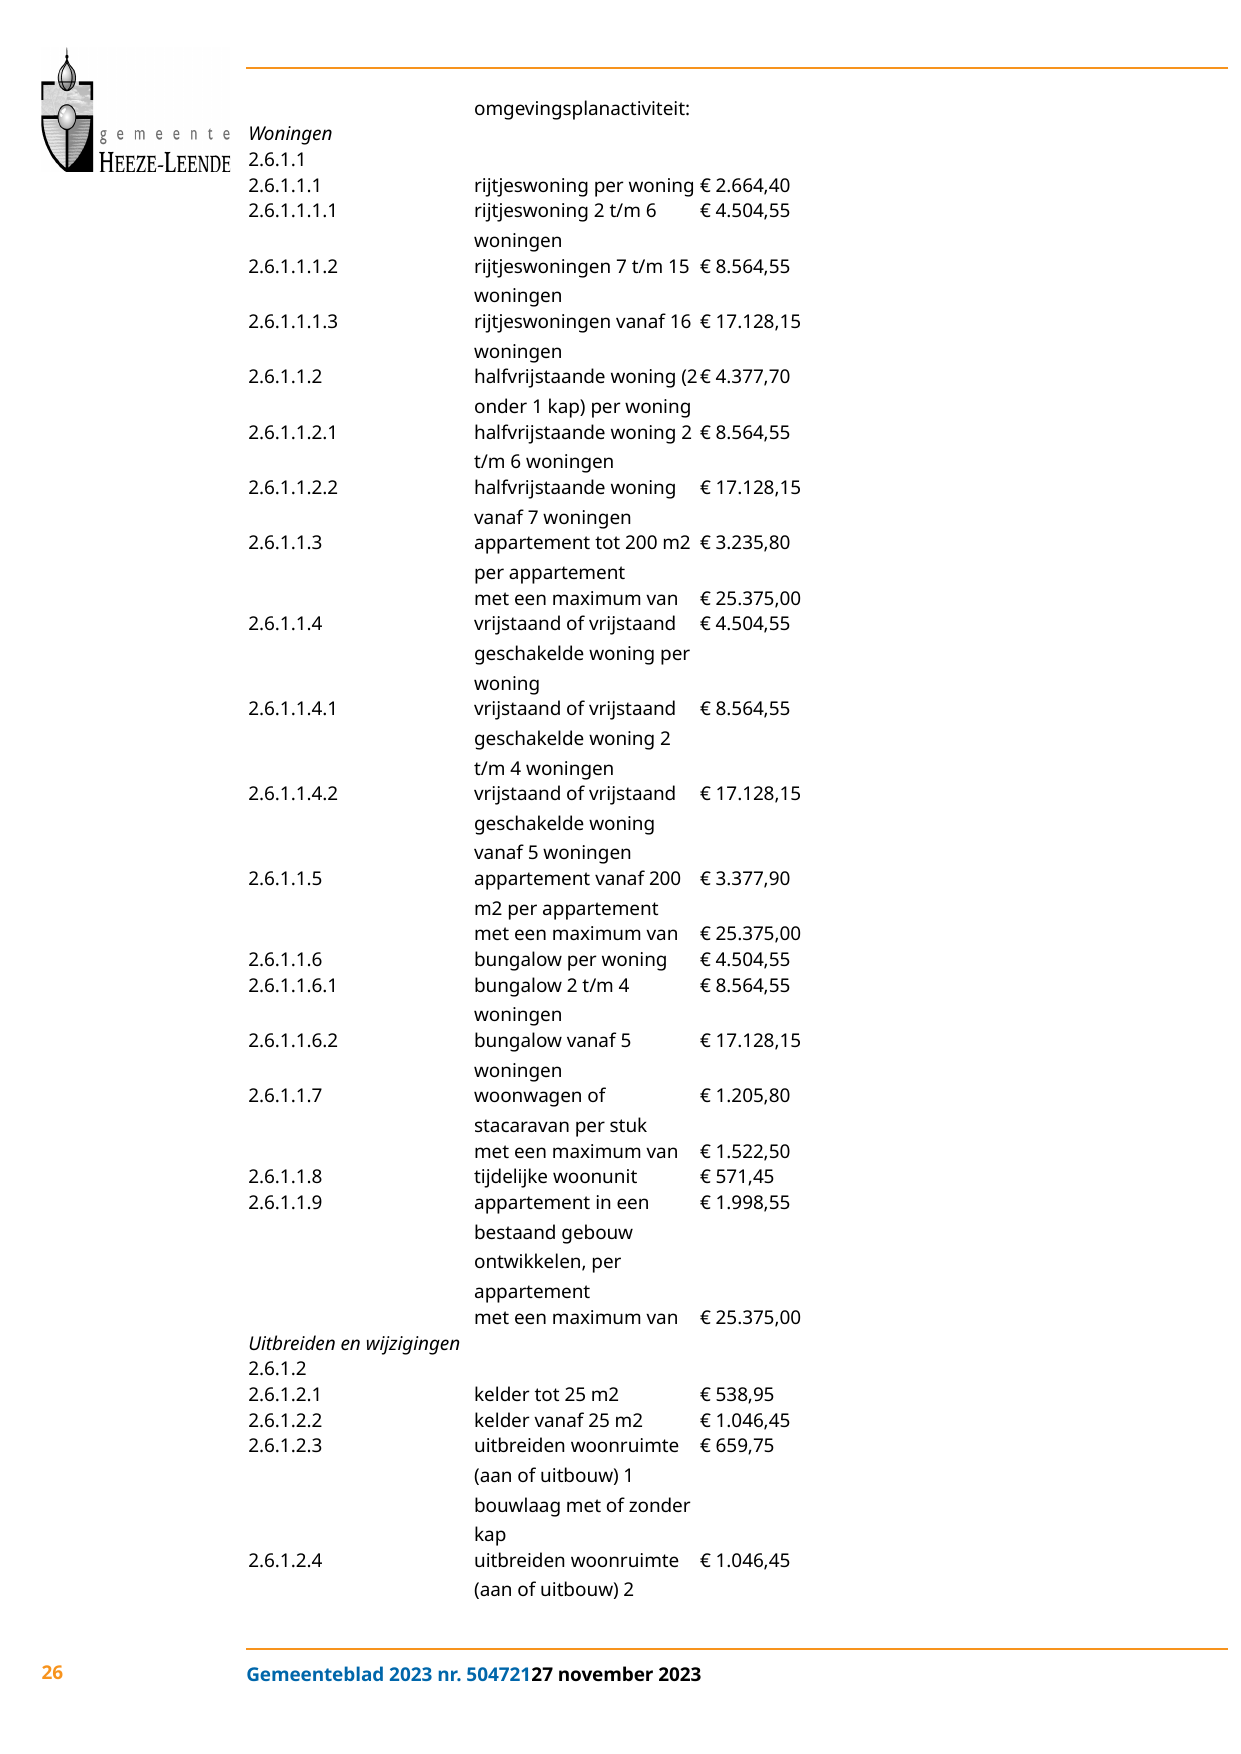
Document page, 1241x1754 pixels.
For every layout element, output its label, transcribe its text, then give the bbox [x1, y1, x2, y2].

table_cell 2.6.1.1.9 [248, 1190, 474, 1304]
table_cell 2.6.1.2.3 [248, 1433, 474, 1547]
table_cell 2.6.1.1.1.2 [248, 253, 474, 308]
table_cell [926, 146, 1152, 172]
table_cell uitbreiden woonruimte (aan of uitbouw) 1 bouwlaag met of zonder kap [474, 1433, 700, 1547]
picture [41, 47, 231, 172]
table_cell [926, 611, 1152, 696]
table_cell [926, 1083, 1152, 1138]
table_cell € 1.998,55 [700, 1190, 926, 1304]
table_cell 2.6.1.1.6.2 [248, 1028, 474, 1083]
table_cell 2.6.1.1.7 [248, 1083, 474, 1138]
table_cell € 4.504,55 [700, 611, 926, 696]
table_cell [700, 95, 926, 121]
table_cell met een maximum van [474, 1304, 700, 1330]
table_cell Uitbreiden en wijzigingen [248, 1330, 1152, 1355]
table_cell [926, 946, 1152, 972]
table_cell halfvrijstaande woning 2 t/m 6 woningen [474, 419, 700, 474]
table_cell € 3.235,80 [700, 530, 926, 585]
table_cell € 17.128,15 [700, 474, 926, 529]
table_cell bungalow vanaf 5 woningen [474, 1028, 700, 1083]
table_cell € 659,75 [700, 1433, 926, 1547]
table_cell € 25.375,00 [700, 1304, 926, 1330]
table_cell appartement vanaf 200 m2 per appartement [474, 865, 700, 921]
table_cell 2.6.1.1.1.1 [248, 198, 474, 253]
table_cell 2.6.1.1.8 [248, 1164, 474, 1189]
table_cell [926, 1547, 1152, 1602]
table_cell [474, 146, 700, 172]
table_cell [926, 1381, 1152, 1407]
table_cell [926, 308, 1152, 364]
table_cell [926, 1028, 1152, 1083]
table_cell [926, 364, 1152, 419]
table_cell 2.6.1.1.6 [248, 946, 474, 972]
table_cell 2.6.1.1.2 [248, 364, 474, 419]
table_cell € 571,45 [700, 1164, 926, 1189]
table_cell appartement tot 200 m2 per appartement [474, 530, 700, 585]
table_cell [926, 780, 1152, 865]
table_cell [926, 921, 1152, 946]
table_cell kelder vanaf 25 m2 [474, 1407, 700, 1433]
table_cell met een maximum van [474, 1138, 700, 1164]
table_cell vrijstaand of vrijstaand geschakelde woning per woning [474, 611, 700, 696]
table_cell € 8.564,55 [700, 419, 926, 474]
table_cell € 4.504,55 [700, 198, 926, 253]
table_cell € 1.046,45 [700, 1547, 926, 1602]
table_cell € 1.522,50 [700, 1138, 926, 1164]
table_cell 2.6.1.1.2.2 [248, 474, 474, 529]
table_cell halfvrijstaande woning (2 onder 1 kap) per woning [474, 364, 700, 419]
table_cell [926, 1164, 1152, 1189]
table_cell € 17.128,15 [700, 780, 926, 865]
table_cell 2.6.1.2.1 [248, 1381, 474, 1407]
table_cell [474, 1355, 700, 1381]
table_cell 2.6.1.1.1 [248, 172, 474, 198]
table_cell [926, 1407, 1152, 1433]
table_cell bungalow 2 t/m 4 woningen [474, 972, 700, 1027]
table_cell [700, 146, 926, 172]
table_cell rijtjeswoningen 7 t/m 15 woningen [474, 253, 700, 308]
table_cell bungalow per woning [474, 946, 700, 972]
table_cell [248, 1304, 474, 1330]
table_cell tijdelijke woonunit [474, 1164, 700, 1189]
table_cell woonwagen of stacaravan per stuk [474, 1083, 700, 1138]
table_cell [926, 1304, 1152, 1330]
table_cell 2.6.1.2.2 [248, 1407, 474, 1433]
table_cell € 2.664,40 [700, 172, 926, 198]
table_cell kelder tot 25 m2 [474, 1381, 700, 1407]
table_cell € 3.377,90 [700, 865, 926, 921]
table_cell met een maximum van [474, 585, 700, 611]
table_cell halfvrijstaande woning vanaf 7 woningen [474, 474, 700, 529]
table_cell [926, 585, 1152, 611]
table_cell 2.6.1.2.4 [248, 1547, 474, 1602]
table_cell [926, 419, 1152, 474]
table_cell 2.6.1.1.2.1 [248, 419, 474, 474]
table_cell [926, 972, 1152, 1027]
table_cell rijtjeswoning per woning [474, 172, 700, 198]
table_cell 2.6.1.1.4 [248, 611, 474, 696]
table_cell [926, 696, 1152, 780]
table_cell [248, 585, 474, 611]
table_cell € 25.375,00 [700, 921, 926, 946]
table_cell Woningen [248, 121, 1152, 146]
table_cell [248, 95, 474, 121]
table_cell 2.6.1.1.5 [248, 865, 474, 921]
table_cell [248, 1138, 474, 1164]
table_cell € 17.128,15 [700, 308, 926, 364]
table_cell 2.6.1.1.3 [248, 530, 474, 585]
table_cell € 1.046,45 [700, 1407, 926, 1433]
table_cell 2.6.1.1.4.1 [248, 696, 474, 780]
table_cell [248, 921, 474, 946]
table_cell vrijstaand of vrijstaand geschakelde woning vanaf 5 woningen [474, 780, 700, 865]
table_cell [926, 1138, 1152, 1164]
table_cell € 8.564,55 [700, 972, 926, 1027]
table_cell [700, 1355, 926, 1381]
table_cell [926, 1433, 1152, 1547]
table_cell [926, 95, 1152, 121]
table_cell € 4.377,70 [700, 364, 926, 419]
table_cell omgevingsplanactiviteit: [474, 95, 700, 121]
table_cell rijtjeswoningen vanaf 16 woningen [474, 308, 700, 364]
table_cell [926, 198, 1152, 253]
table_cell vrijstaand of vrijstaand geschakelde woning 2 t/m 4 woningen [474, 696, 700, 780]
table_cell € 1.205,80 [700, 1083, 926, 1138]
table_cell 2.6.1.1 [248, 146, 474, 172]
table_cell 2.6.1.1.1.3 [248, 308, 474, 364]
table_cell € 538,95 [700, 1381, 926, 1407]
table_cell met een maximum van [474, 921, 700, 946]
table_cell € 25.375,00 [700, 585, 926, 611]
table_cell [926, 1190, 1152, 1304]
table_cell 2.6.1.2 [248, 1355, 474, 1381]
table_cell [926, 172, 1152, 198]
table_cell [926, 1355, 1152, 1381]
table_cell [926, 530, 1152, 585]
table_cell uitbreiden woonruimte (aan of uitbouw) 2 [474, 1547, 700, 1602]
table_cell € 4.504,55 [700, 946, 926, 972]
table_cell € 17.128,15 [700, 1028, 926, 1083]
table_cell appartement in een bestaand gebouw ontwikkelen, per appartement [474, 1190, 700, 1304]
table_cell 2.6.1.1.4.2 [248, 780, 474, 865]
table_cell [926, 474, 1152, 529]
table_cell € 8.564,55 [700, 253, 926, 308]
table_cell € 8.564,55 [700, 696, 926, 780]
table_cell [926, 865, 1152, 921]
table_cell rijtjeswoning 2 t/m 6 woningen [474, 198, 700, 253]
table_cell [926, 253, 1152, 308]
table_cell 2.6.1.1.6.1 [248, 972, 474, 1027]
